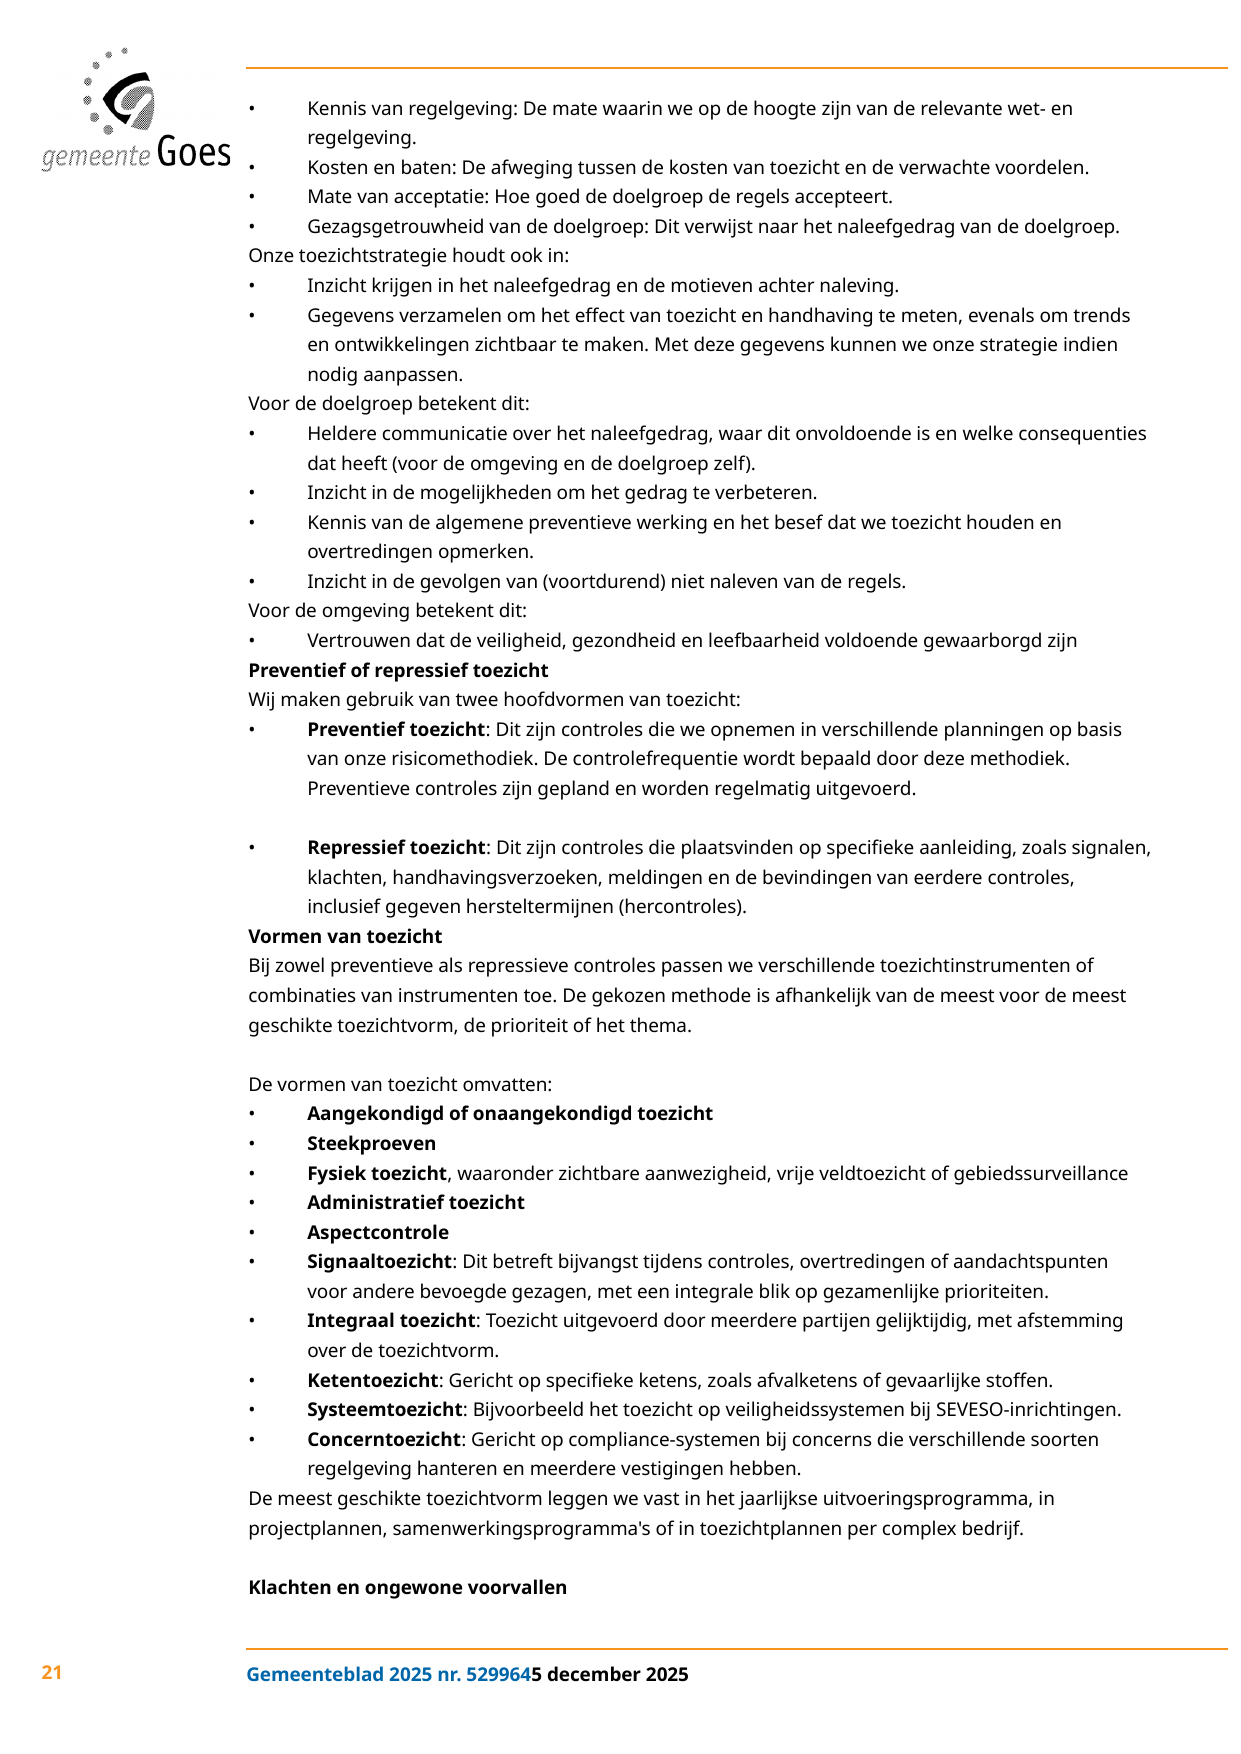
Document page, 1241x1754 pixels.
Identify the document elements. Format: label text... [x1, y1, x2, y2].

list Kennis van regelgeving: De mate waarin we op de hoogte zijn van de relevante wet- en regelgeving. [248, 95, 1152, 150]
text De meest geschikte toezichtvorm leggen we vast in het jaarlijkse uitvoeringsprogramma, in projectplannen, samenwerkingsprogramma's of in toezichtplannen per complex bedrijf. [248, 1485, 1152, 1541]
text Bij zowel preventieve als repressieve controles passen we verschillende toezichtinstrumenten of combinaties van instrumenten toe. De gekozen methode is afhankelijk van de meest voor de meest geschikte toezichtvorm, de prioriteit of het thema. [248, 953, 1152, 1038]
text Voor de omgeving betekent dit: [248, 598, 1152, 623]
picture [41, 47, 231, 172]
list Inzicht krijgen in het naleefgedrag en de motieven achter naleving. [248, 272, 1152, 298]
list Steekproeven [248, 1130, 1152, 1156]
list Heldere communicatie over het naleefgedrag, waar dit onvoldoende is en welke consequenties dat heeft (voor de omgeving en de doelgroep zelf). [248, 420, 1152, 476]
text Onze toezichtstrategie houdt ook in: [248, 243, 1152, 268]
list Signaaltoezicht: Dit betreft bijvangst tijdens controles, overtredingen of aandachtspunten voor andere bevoegde gezagen, met een integrale blik op gezamenlijke prioriteiten. [248, 1248, 1152, 1304]
list Kosten en baten: De afweging tussen de kosten van toezicht en de verwachte voordelen. [248, 154, 1152, 180]
list Gegevens verzamelen om het effect van toezicht en handhaving te meten, evenals om trends en ontwikkelingen zichtbaar te maken. Met deze gegevens kunnen we onze strategie indien nodig aanpassen. [248, 302, 1152, 387]
list Integraal toezicht: Toezicht uitgevoerd door meerdere partijen gelijktijdig, met afstemming over de toezichtvorm. [248, 1308, 1152, 1363]
text Voor de doelgroep betekent dit: [248, 391, 1152, 416]
list Repressief toezicht: Dit zijn controles die plaatsvinden op specifieke aanleiding, zoals signalen, klachten, handhavingsverzoeken, meldingen en de bevindingen van eerdere controles, inclusief gegeven hersteltermijnen (hercontroles). [248, 834, 1152, 919]
list Kennis van de algemene preventieve werking en het besef dat we toezicht houden en overtredingen opmerken. [248, 509, 1152, 564]
text Klachten en ongewone voorvallen [248, 1574, 1152, 1600]
list Fysiek toezicht, waaronder zichtbare aanwezigheid, vrije veldtoezicht of gebiedssurveillance [248, 1160, 1152, 1186]
list Vertrouwen dat de veiligheid, gezondheid en leefbaarheid voldoende gewaarborgd zijn [248, 627, 1152, 653]
list Inzicht in de gevolgen van (voortdurend) niet naleven van de regels. [248, 568, 1152, 594]
list Preventief toezicht: Dit zijn controles die we opnemen in verschillende planningen op basis van onze risicomethodiek. De controlefrequentie wordt bepaald door deze methodiek. Preventieve controles zijn gepland en worden regelmatig uitgevoerd. [248, 716, 1152, 801]
list Ketentoezicht: Gericht op specifieke ketens, zoals afvalketens of gevaarlijke stoffen. [248, 1367, 1152, 1393]
list Administratief toezicht [248, 1189, 1152, 1215]
list Gezagsgetrouwheid van de doelgroep: Dit verwijst naar het naleefgedrag van de doelgroep. [248, 213, 1152, 239]
text Wij maken gebruik van twee hoofdvormen van toezicht: [248, 686, 1152, 712]
list Mate van acceptatie: Hoe goed de doelgroep de regels accepteert. [248, 183, 1152, 209]
list Aspectcontrole [248, 1219, 1152, 1245]
list Inzicht in de mogelijkheden om het gedrag te verbeteren. [248, 479, 1152, 505]
text Preventief of repressief toezicht [248, 657, 1152, 683]
list Aangekondigd of onaangekondigd toezicht [248, 1101, 1152, 1126]
text Vormen van toezicht [248, 923, 1152, 949]
list Concerntoezicht: Gericht op compliance-systemen bij concerns die verschillende soorten regelgeving hanteren en meerdere vestigingen hebben. [248, 1426, 1152, 1481]
text De vormen van toezicht omvatten: [248, 1071, 1152, 1097]
list Systeemtoezicht: Bijvoorbeeld het toezicht op veiligheidssystemen bij SEVESO-inrichtingen. [248, 1396, 1152, 1422]
